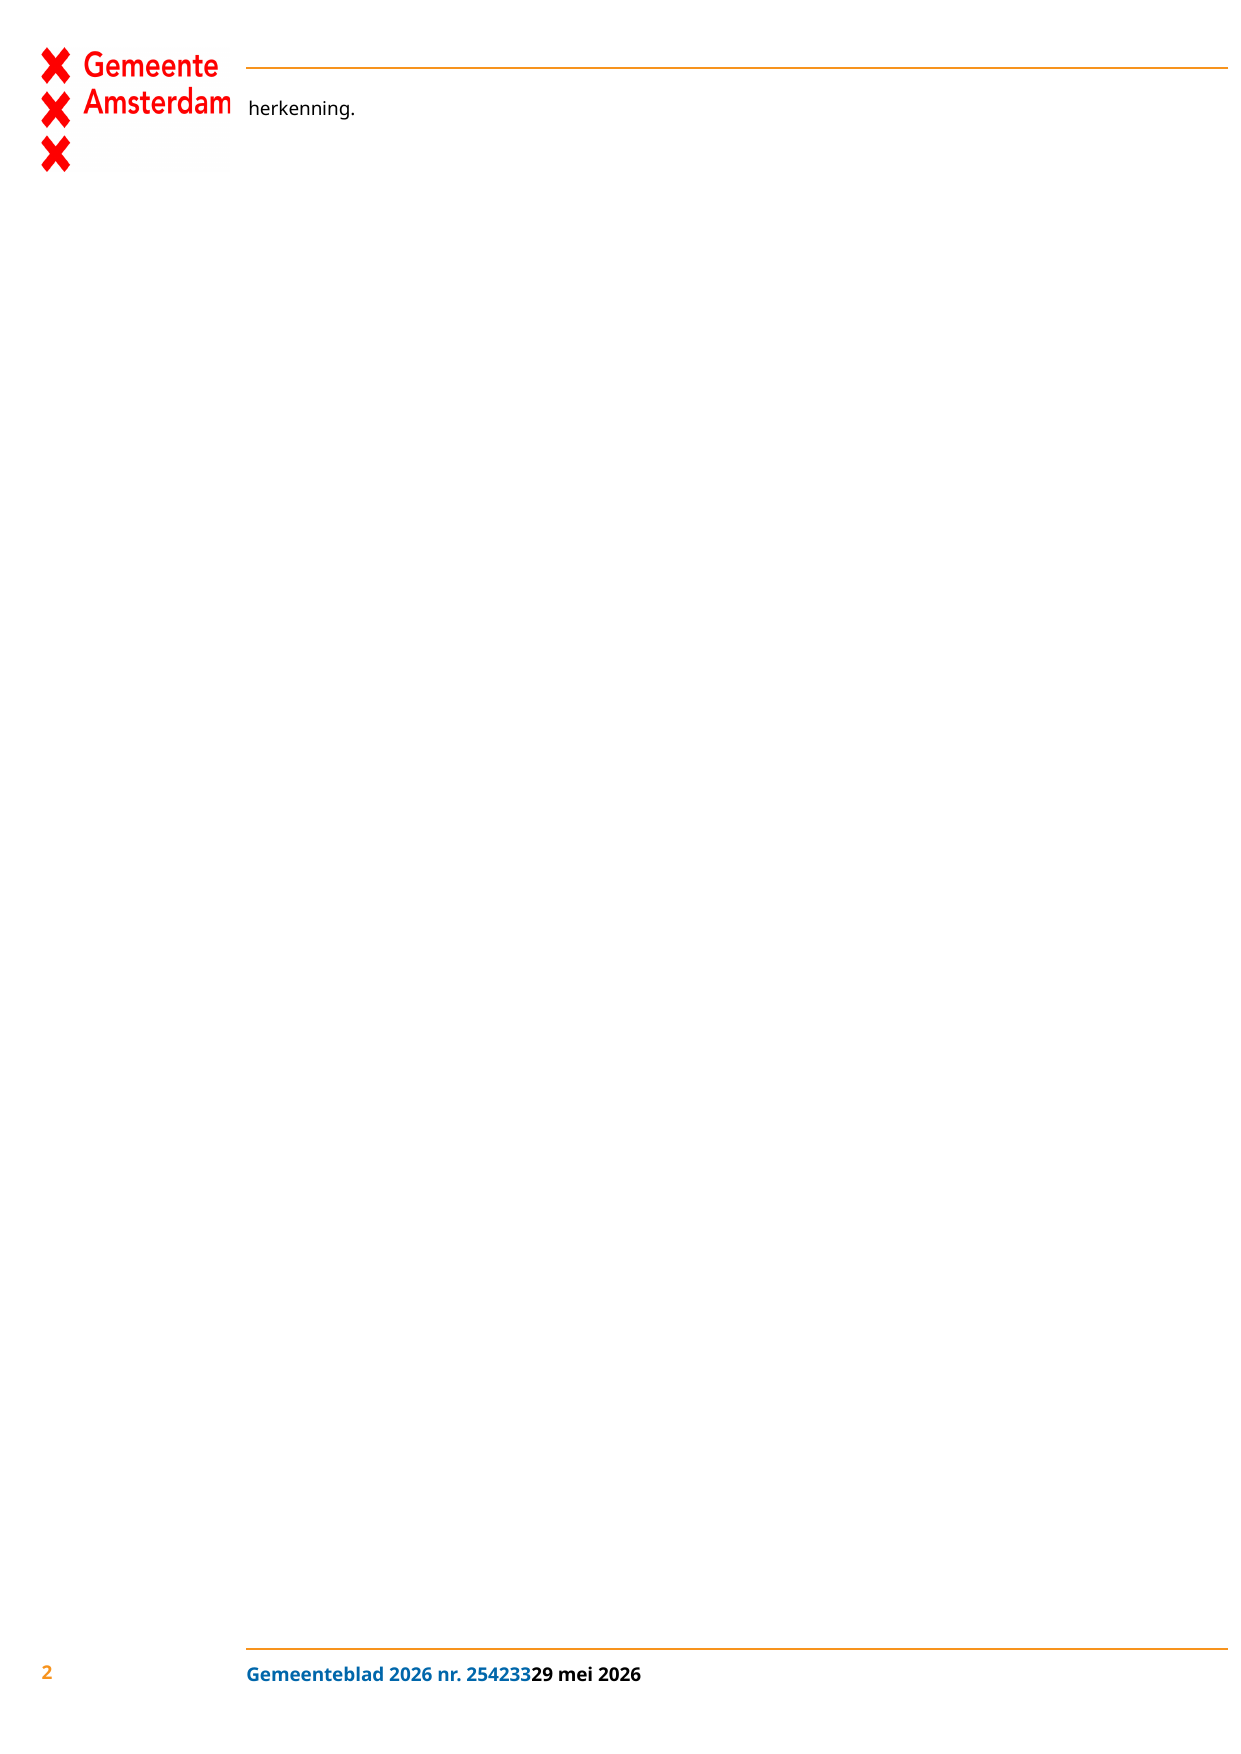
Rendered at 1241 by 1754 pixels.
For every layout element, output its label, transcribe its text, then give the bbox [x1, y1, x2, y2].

text herkenning. [248, 95, 1152, 121]
picture [41, 47, 231, 172]
